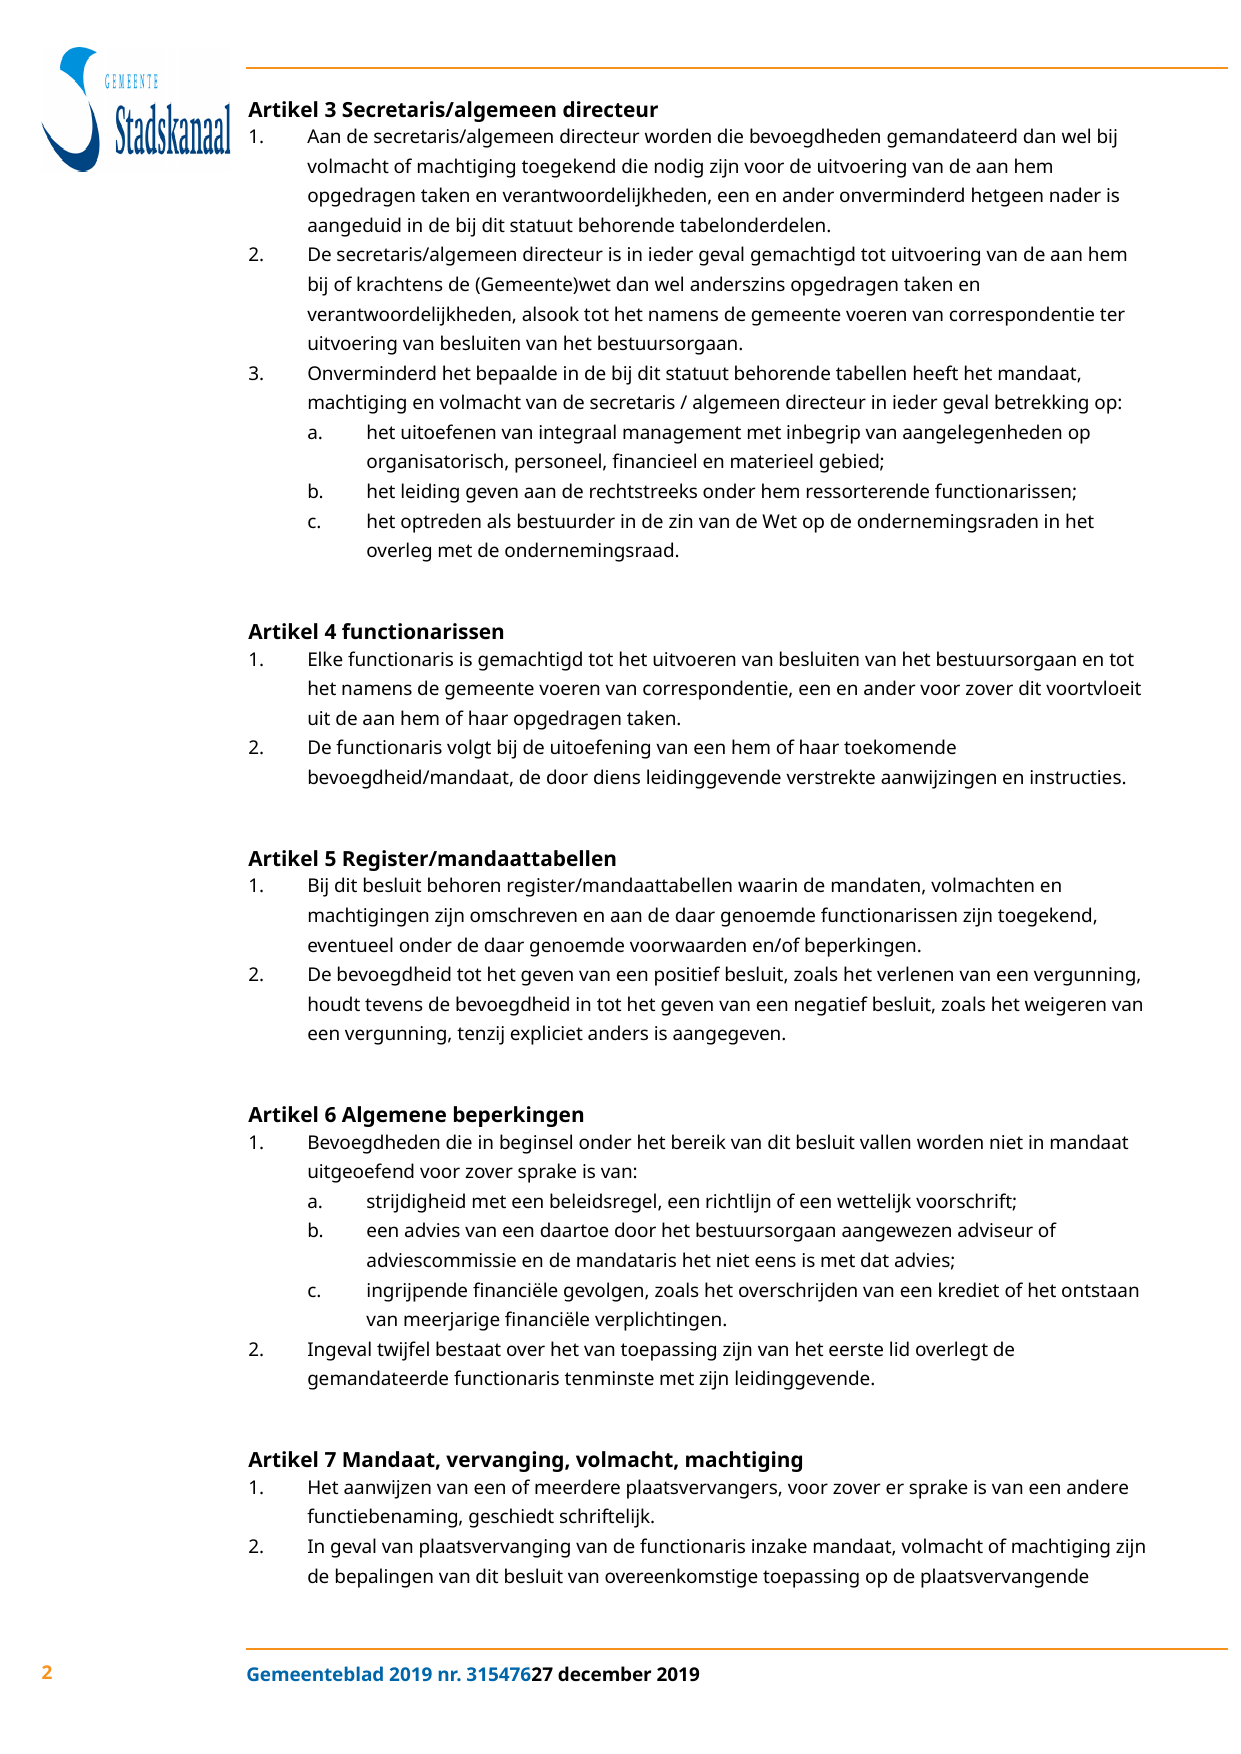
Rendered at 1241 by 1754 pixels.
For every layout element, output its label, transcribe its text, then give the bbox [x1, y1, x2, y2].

text Artikel 6 Algemene beperkingen [248, 1101, 1152, 1129]
list In geval van plaatsvervanging van de functionaris inzake mandaat, volmacht of machtiging zijn de bepalingen van dit besluit van overeenkomstige toepassing op de plaatsvervangende [248, 1533, 1152, 1588]
picture [41, 47, 231, 172]
list het optreden als bestuurder in de zin van de Wet op de ondernemingsraden in het overleg met de ondernemingsraad. [307, 508, 1152, 563]
list Bij dit besluit behoren register/mandaattabellen waarin de mandaten, volmachten en machtigingen zijn omschreven en aan de daar genoemde functionarissen zijn toegekend, eventueel onder de daar genoemde voorwaarden en/of beperkingen. [248, 873, 1152, 957]
list het uitoefenen van integraal management met inbegrip van aangelegenheden op organisatorisch, personeel, financieel en materieel gebied; [307, 419, 1152, 474]
list Bevoegdheden die in beginsel onder het bereik van dit besluit vallen worden niet in mandaat uitgeoefend voor zover sprake is van: [248, 1129, 1152, 1184]
list een advies van een daartoe door het bestuursorgaan aangewezen adviseur of adviescommissie en de mandataris het niet eens is met dat advies; [307, 1218, 1152, 1273]
list De secretaris/algemeen directeur is in ieder geval gemachtigd tot uitvoering van de aan hem bij of krachtens de (Gemeente)wet dan wel anderszins opgedragen taken en verantwoordelijkheden, alsook tot het namens de gemeente voeren van correspondentie ter uitvoering van besluiten van het bestuursorgaan. [248, 242, 1152, 356]
list Elke functionaris is gemachtigd tot het uitvoeren van besluiten van het bestuursorgaan en tot het namens de gemeente voeren van correspondentie, een en ander voor zover dit voortvloeit uit de aan hem of haar opgedragen taken. [248, 646, 1152, 731]
list Ingeval twijfel bestaat over het van toepassing zijn van het eerste lid overlegt de gemandateerde functionaris tenminste met zijn leidinggevende. [248, 1336, 1152, 1391]
list Aan de secretaris/algemeen directeur worden die bevoegdheden gemandateerd dan wel bij volmacht of machtiging toegekend die nodig zijn voor de uitvoering van de aan hem opgedragen taken en verantwoordelijkheden, een en ander onverminderd hetgeen nader is aangeduid in de bij dit statuut behorende tabelonderdelen. [248, 123, 1152, 238]
list strijdigheid met een beleidsregel, een richtlijn of een wettelijk voorschrift; [307, 1188, 1152, 1214]
text Artikel 7 Mandaat, vervanging, volmacht, machtiging [248, 1446, 1152, 1474]
list De functionaris volgt bij de uitoefening van een hem of haar toekomende bevoegdheid/mandaat, de door diens leidinggevende verstrekte aanwijzingen en instructies. [248, 734, 1152, 790]
list De bevoegdheid tot het geven van een positief besluit, zoals het verlenen van een vergunning, houdt tevens de bevoegdheid in tot het geven van een negatief besluit, zoals het weigeren van een vergunning, tenzij expliciet anders is aangegeven. [248, 961, 1152, 1046]
text Artikel 3 Secretaris/algemeen directeur [248, 95, 1152, 123]
list ingrijpende financiële gevolgen, zoals het overschrijden van een krediet of het ontstaan van meerjarige financiële verplichtingen. [307, 1277, 1152, 1332]
list Onverminderd het bepaalde in de bij dit statuut behorende tabellen heeft het mandaat, machtiging en volmacht van de secretaris / algemeen directeur in ieder geval betrekking op: [248, 360, 1152, 415]
list het leiding geven aan de rechtstreeks onder hem ressorterende functionarissen; [307, 478, 1152, 504]
list Het aanwijzen van een of meerdere plaatsvervangers, voor zover er sprake is van een andere functiebenaming, geschiedt schriftelijk. [248, 1474, 1152, 1529]
text Artikel 5 Register/mandaattabellen [248, 844, 1152, 873]
text Artikel 4 functionarissen [248, 617, 1152, 646]
